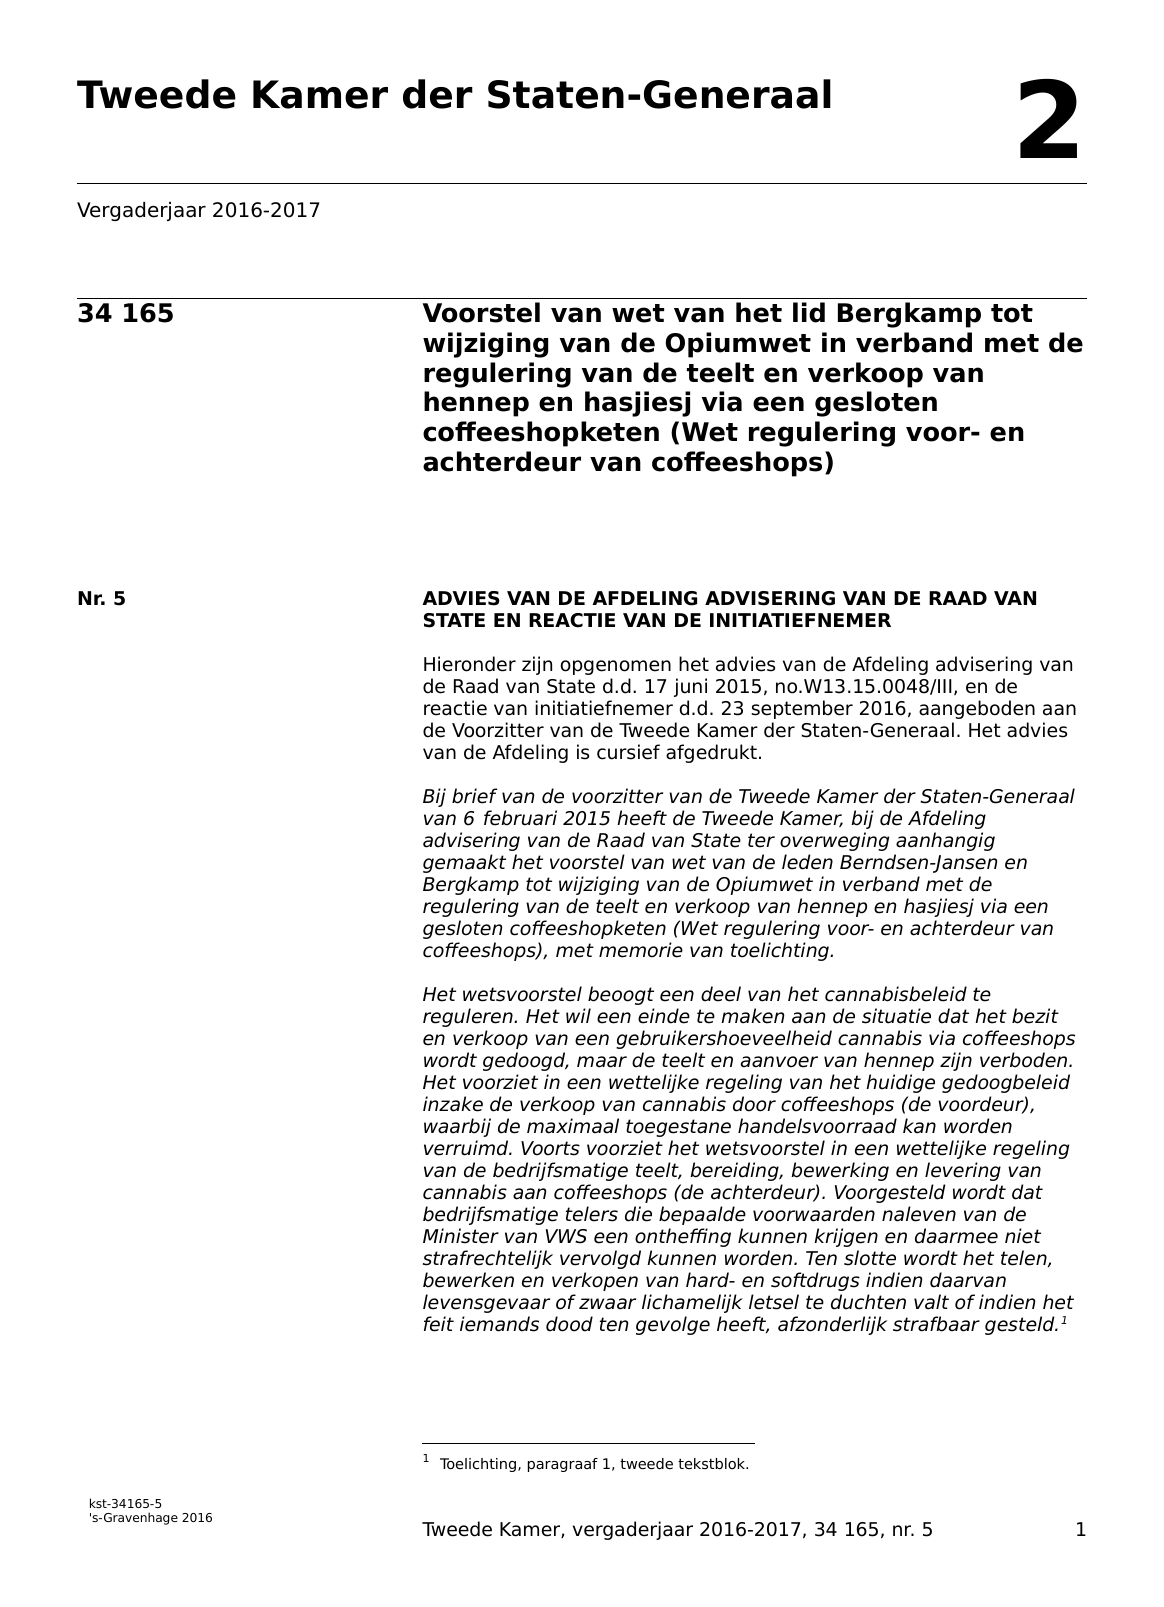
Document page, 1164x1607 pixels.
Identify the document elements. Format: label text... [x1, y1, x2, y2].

text Hieronder zijn opgenomen het advies van de Afdeling advisering van de Raad van State d.d. 17 juni 2015, no.W13.15.0048/III, en de reactie van initiatiefnemer d.d. 23 september 2016, aangeboden aan de Voorzitter van de Tweede Kamer der Staten-Generaal. Het advies van de Afdeling is cursief afgedrukt. [422, 654, 1087, 764]
text Het wetsvoorstel beoogt een deel van het cannabisbeleid te reguleren. Het wil een einde te maken aan de situatie dat het bezit en verkoop van een gebruikershoeveelheid cannabis via coffeeshops wordt gedoogd, maar de teelt en aanvoer van hennep zijn verboden. Het voorziet in een wettelijke regeling van het huidige gedoogbeleid inzake de verkoop van cannabis door coffeeshops (de voordeur), waarbij de maximaal toegestane handelsvoorraad kan worden verruimd. Voorts voorziet het wetsvoorstel in een wettelijke regeling van de bedrijfsmatige teelt, bereiding, bewerking en levering van cannabis aan coffeeshops (de achterdeur). Voorgesteld wordt dat bedrijfsmatige telers die bepaalde voorwaarden naleven van de Minister van VWS een ontheffing kunnen krijgen en daarmee niet strafrechtelijk vervolgd kunnen worden. Ten slotte wordt het telen, bewerken en verkopen van hard- en softdrugs indien daarvan levensgevaar of zwaar lichamelijk letsel te duchten valt of indien het feit iemands dood ten gevolge heeft, afzonderlijk strafbaar gesteld. [422, 984, 1087, 1336]
table_header 2 [886, 59, 1087, 183]
text Toelichting, paragraaf 1, tweede tekstblok. [422, 1452, 1087, 1474]
table_header Tweede Kamer der Staten-Generaal [77, 59, 886, 183]
text Bij brief van de voorzitter van de Tweede Kamer der Staten-Generaal van 6 februari 2015 heeft de Tweede Kamer, bij de Afdeling advisering van de Raad van State ter overweging aanhangig gemaakt het voorstel van wet van de leden Berndsen-Jansen en Bergkamp tot wijziging van de Opiumwet in verband met de regulering van de teelt en verkoop van hennep en hasjiesj via een gesloten coffeeshopketen (Wet regulering voor- en achterdeur van coffeeshops), met memorie van toelichting. [422, 786, 1087, 962]
subtitle Nr. 5 ADVIES VAN DE AFDELING ADVISERING VAN DE RAAD VAN STATE EN REACTIE VAN DE INITIATIEFNEMER [77, 588, 1087, 632]
subtitle 34 165 Voorstel van wet van het lid Bergkamp tot wijziging van de Opiumwet in verband met de regulering van de teelt en verkoop van hennep en hasjiesj via een gesloten coffeeshopketen (Wet regulering voor- en achterdeur van coffeeshops) [77, 299, 1087, 477]
table_cell Vergaderjaar 2016-2017 [77, 184, 1087, 298]
text 's-Gravenhage 2016 [88, 1511, 323, 1525]
text kst-34165-5 [88, 1497, 323, 1511]
